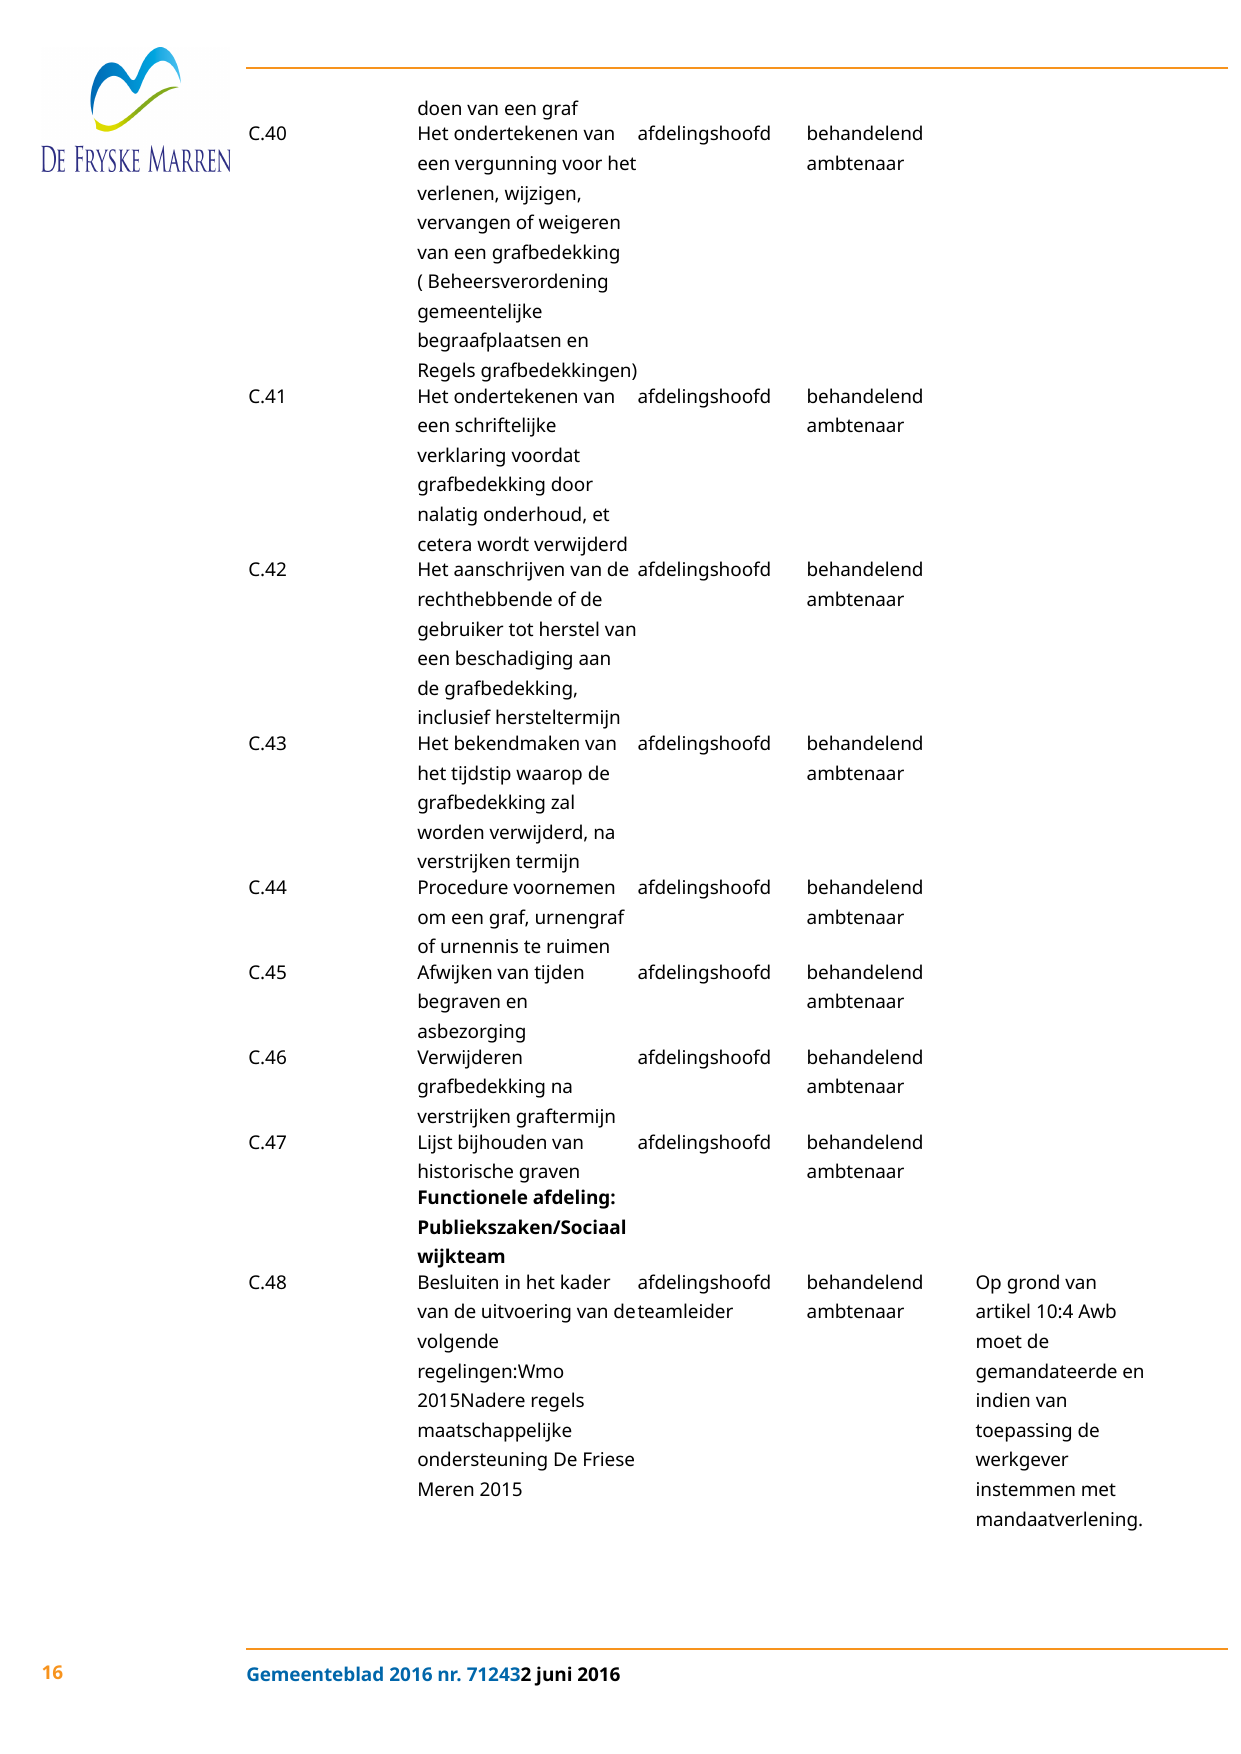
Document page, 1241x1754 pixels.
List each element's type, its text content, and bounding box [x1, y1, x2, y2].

table_cell [975, 121, 1152, 383]
table_cell afdelingshoofd [637, 557, 806, 730]
table_cell afdelingshoofd [637, 1044, 806, 1129]
table_cell behandelend ambtenaar [806, 1044, 975, 1129]
table_cell Het bekendmaken van het tijdstip waarop de grafbedekking zal worden verwijderd, na verstrijken termijn [417, 730, 637, 874]
table_cell behandelend ambtenaar [806, 874, 975, 959]
table_cell behandelend ambtenaar [806, 1269, 975, 1532]
table_cell [975, 1184, 1152, 1269]
table_cell afdelingshoofd [637, 874, 806, 959]
table_cell afdelingshoofd teamleider [637, 1269, 806, 1532]
table_cell C.42 [248, 557, 417, 730]
table_cell behandelend ambtenaar [806, 383, 975, 557]
table_cell Het ondertekenen van een schriftelijke verklaring voordat grafbedekking door nalatig onderhoud, et cetera wordt verwijderd [417, 383, 637, 557]
table_cell behandelend ambtenaar [806, 959, 975, 1044]
table_cell C.45 [248, 959, 417, 1044]
table_cell [975, 874, 1152, 959]
table_cell Functionele afdeling: Publiekszaken/Sociaal wijkteam [417, 1184, 637, 1269]
table_cell [975, 95, 1152, 121]
table_cell afdelingshoofd [637, 959, 806, 1044]
table_cell [975, 730, 1152, 874]
table_cell behandelend ambtenaar [806, 1129, 975, 1184]
table_cell Afwijken van tijden begraven en asbezorging [417, 959, 637, 1044]
table_cell [248, 1184, 417, 1269]
table_cell [637, 1184, 806, 1269]
table_cell C.46 [248, 1044, 417, 1129]
table_cell Verwijderen grafbedekking na verstrijken graftermijn [417, 1044, 637, 1129]
table_cell behandelend ambtenaar [806, 121, 975, 383]
table_cell doen van een graf [417, 95, 637, 121]
table_cell [806, 95, 975, 121]
table_cell [806, 1184, 975, 1269]
table_cell C.47 [248, 1129, 417, 1184]
table_cell Het aanschrijven van de rechthebbende of de gebruiker tot herstel van een beschadiging aan de grafbedekking, inclusief hersteltermijn [417, 557, 637, 730]
table_cell [248, 95, 417, 121]
table_cell behandelend ambtenaar [806, 730, 975, 874]
table_cell afdelingshoofd [637, 1129, 806, 1184]
table_cell afdelingshoofd [637, 383, 806, 557]
table_cell [975, 1129, 1152, 1184]
table_cell Procedure voornemen om een graf, urnengraf of urnennis te ruimen [417, 874, 637, 959]
table_cell Op grond van artikel 10:4 Awb moet de gemandateerde en indien van toepassing de werkgever instemmen met mandaatverlening. [975, 1269, 1152, 1532]
table_cell C.43 [248, 730, 417, 874]
table_cell [975, 1044, 1152, 1129]
table_cell C.48 [248, 1269, 417, 1532]
table_cell C.41 [248, 383, 417, 557]
table_cell afdelingshoofd [637, 121, 806, 383]
table_cell [637, 95, 806, 121]
table_cell [975, 383, 1152, 557]
table_cell afdelingshoofd [637, 730, 806, 874]
table_cell [975, 959, 1152, 1044]
picture [41, 47, 231, 172]
table_cell C.40 [248, 121, 417, 383]
table_cell C.44 [248, 874, 417, 959]
table_cell [975, 557, 1152, 730]
table_cell behandelend ambtenaar [806, 557, 975, 730]
table_cell Lijst bijhouden van historische graven [417, 1129, 637, 1184]
table_cell Het ondertekenen van een vergunning voor het verlenen, wijzigen, vervangen of weigeren van een grafbedekking ( Beheersverordening gemeentelijke begraafplaatsen en Regels grafbedekkingen) [417, 121, 637, 383]
table_cell Besluiten in het kader van de uitvoering van de volgende regelingen:Wmo 2015Nadere regels maatschappelijke ondersteuning De Friese Meren 2015 [417, 1269, 637, 1532]
